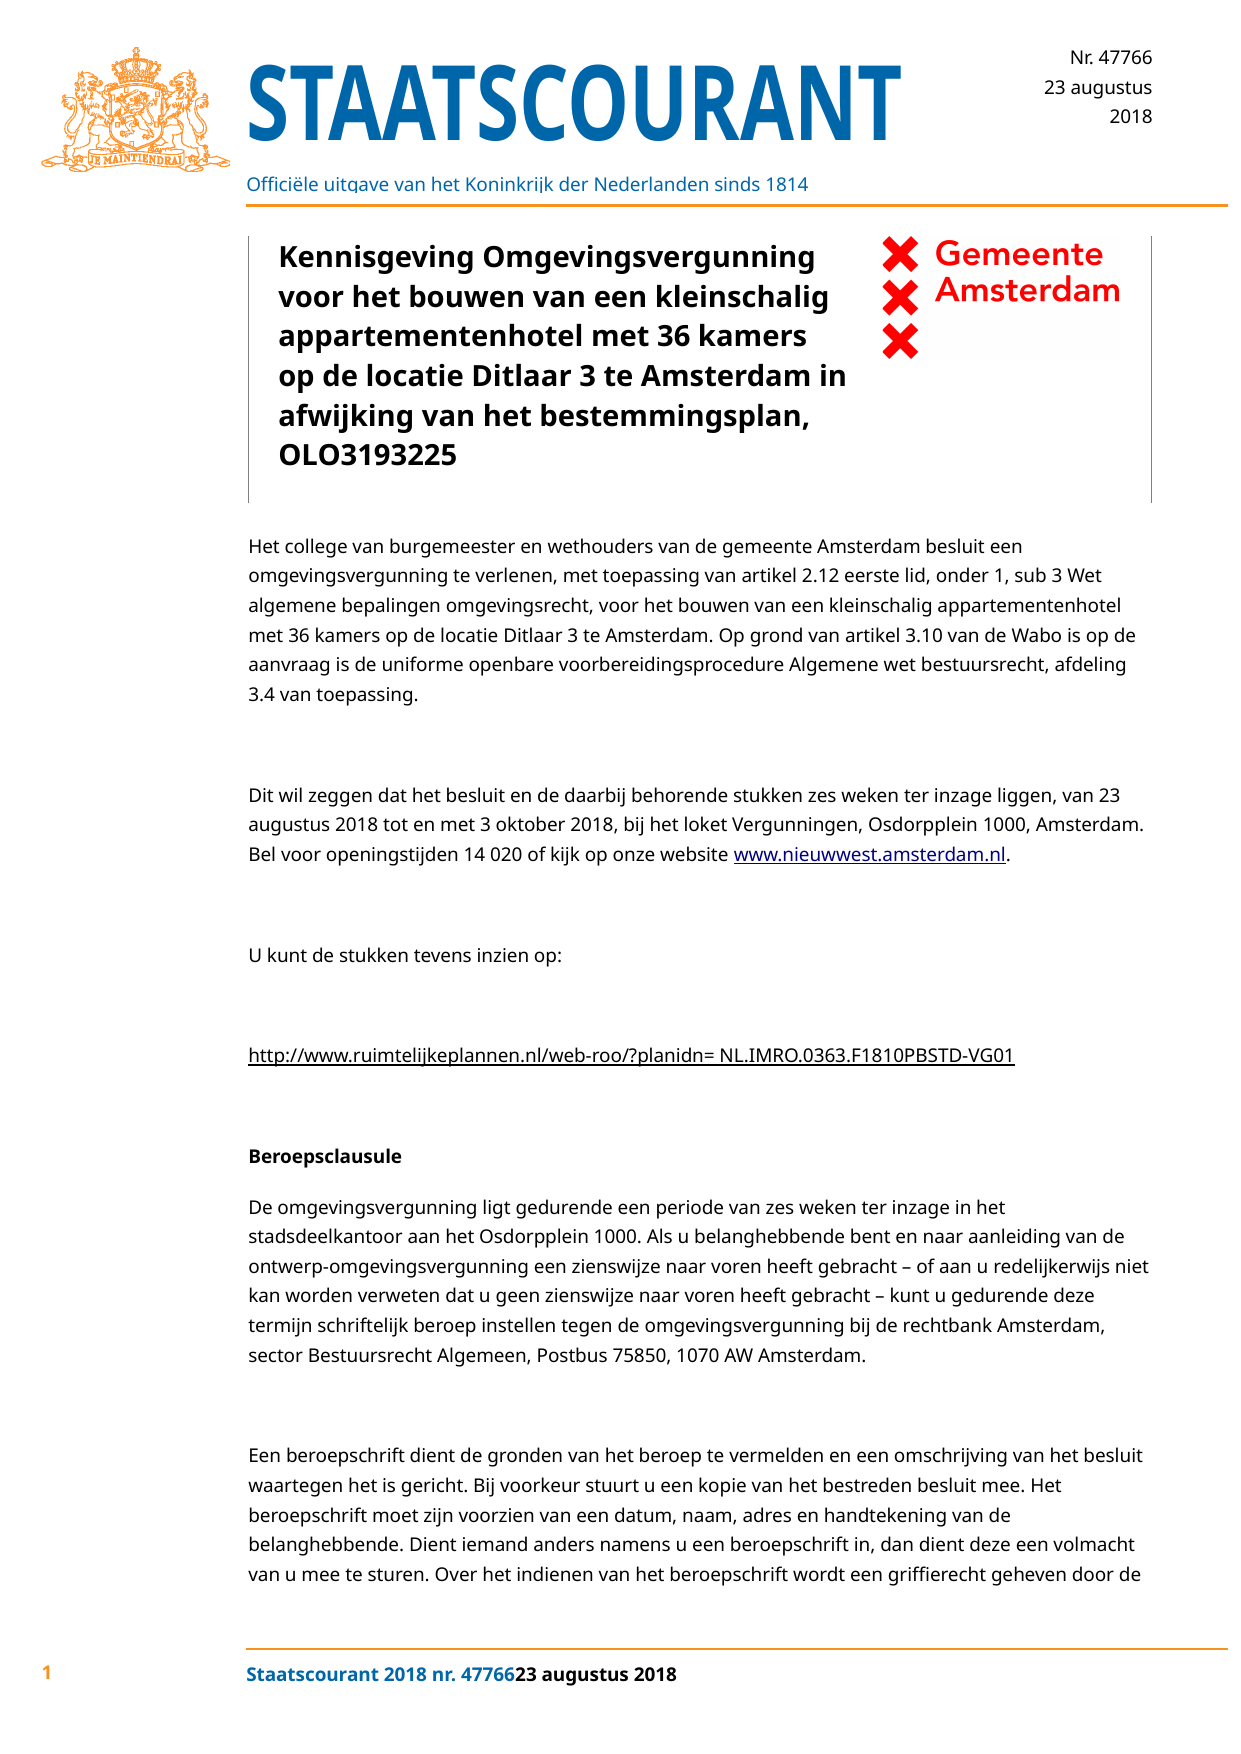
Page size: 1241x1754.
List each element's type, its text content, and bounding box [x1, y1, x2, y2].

picture [882, 236, 1119, 359]
text http://www.ruimtelijkeplannen.nl/web-roo/?planidn= NL.IMRO.0363.F1810PBSTD-VG01 [248, 1043, 1152, 1068]
text Het college van burgemeester en wethouders van de gemeente Amsterdam besluit een omgevingsvergunning te verlenen, met toepassing van artikel 2.12 eerste lid, onder 1, sub 3 Wet algemene bepalingen omgevingsrecht, voor het bouwen van een kleinschalig appartementenhotel met 36 kamers op de locatie Ditlaar 3 te Amsterdam. Op grond van artikel 3.10 van de Wabo is op de aanvraag is de uniforme openbare voorbereidingsprocedure Algemene wet bestuursrecht, afdeling 3.4 van toepassing. [248, 533, 1152, 707]
table_header [850, 236, 1151, 503]
text U kunt de stukken tevens inzien op: [248, 942, 1152, 967]
text Een beroepschrift dient de gronden van het beroep te vermelden en een omschrijving van het besluit waartegen het is gericht. Bij voorkeur stuurt u een kopie van het bestreden besluit mee. Het beroepschrift moet zijn voorzien van een datum, naam, adres en handtekening van de belanghebbende. Dient iemand anders namens u een beroepschrift in, dan dient deze een volmacht van u mee te sturen. Over het indienen van het beroepschrift wordt een griffierecht geheven door de [248, 1443, 1152, 1587]
text De omgevingsvergunning ligt gedurende een periode van zes weken ter inzage in het stadsdeelkantoor aan het Osdorpplein 1000. Als u belanghebbende bent en naar aanleiding van de ontwerp-omgevingsvergunning een zienswijze naar voren heeft gebracht – of aan u redelijkerwijs niet kan worden verweten dat u geen zienswijze naar voren heeft gebracht – kunt u gedurende deze termijn schriftelijk beroep instellen tegen de omgevingsvergunning bij de rechtbank Amsterdam, sector Bestuursrecht Algemeen, Postbus 75850, 1070 AW Amsterdam. [248, 1194, 1152, 1367]
table_header Kennisgeving Omgevingsvergunning voor het bouwen van een kleinschalig appartementenhotel met 36 kamers op de locatie Ditlaar 3 te Amsterdam in afwijking van het bestemmingsplan, OLO3193225 [249, 236, 850, 503]
picture [41, 47, 231, 172]
text Dit wil zeggen dat het besluit en de daarbij behorende stukken zes weken ter inzage liggen, van 23 augustus 2018 tot en met 3 oktober 2018, bij het loket Vergunningen, Osdorpplein 1000, Amsterdam. Bel voor openingstijden 14 020 of kijk op onze website www.nieuwwest.amsterdam.nl. [248, 782, 1152, 867]
text Beroepsclausule [248, 1143, 1152, 1169]
